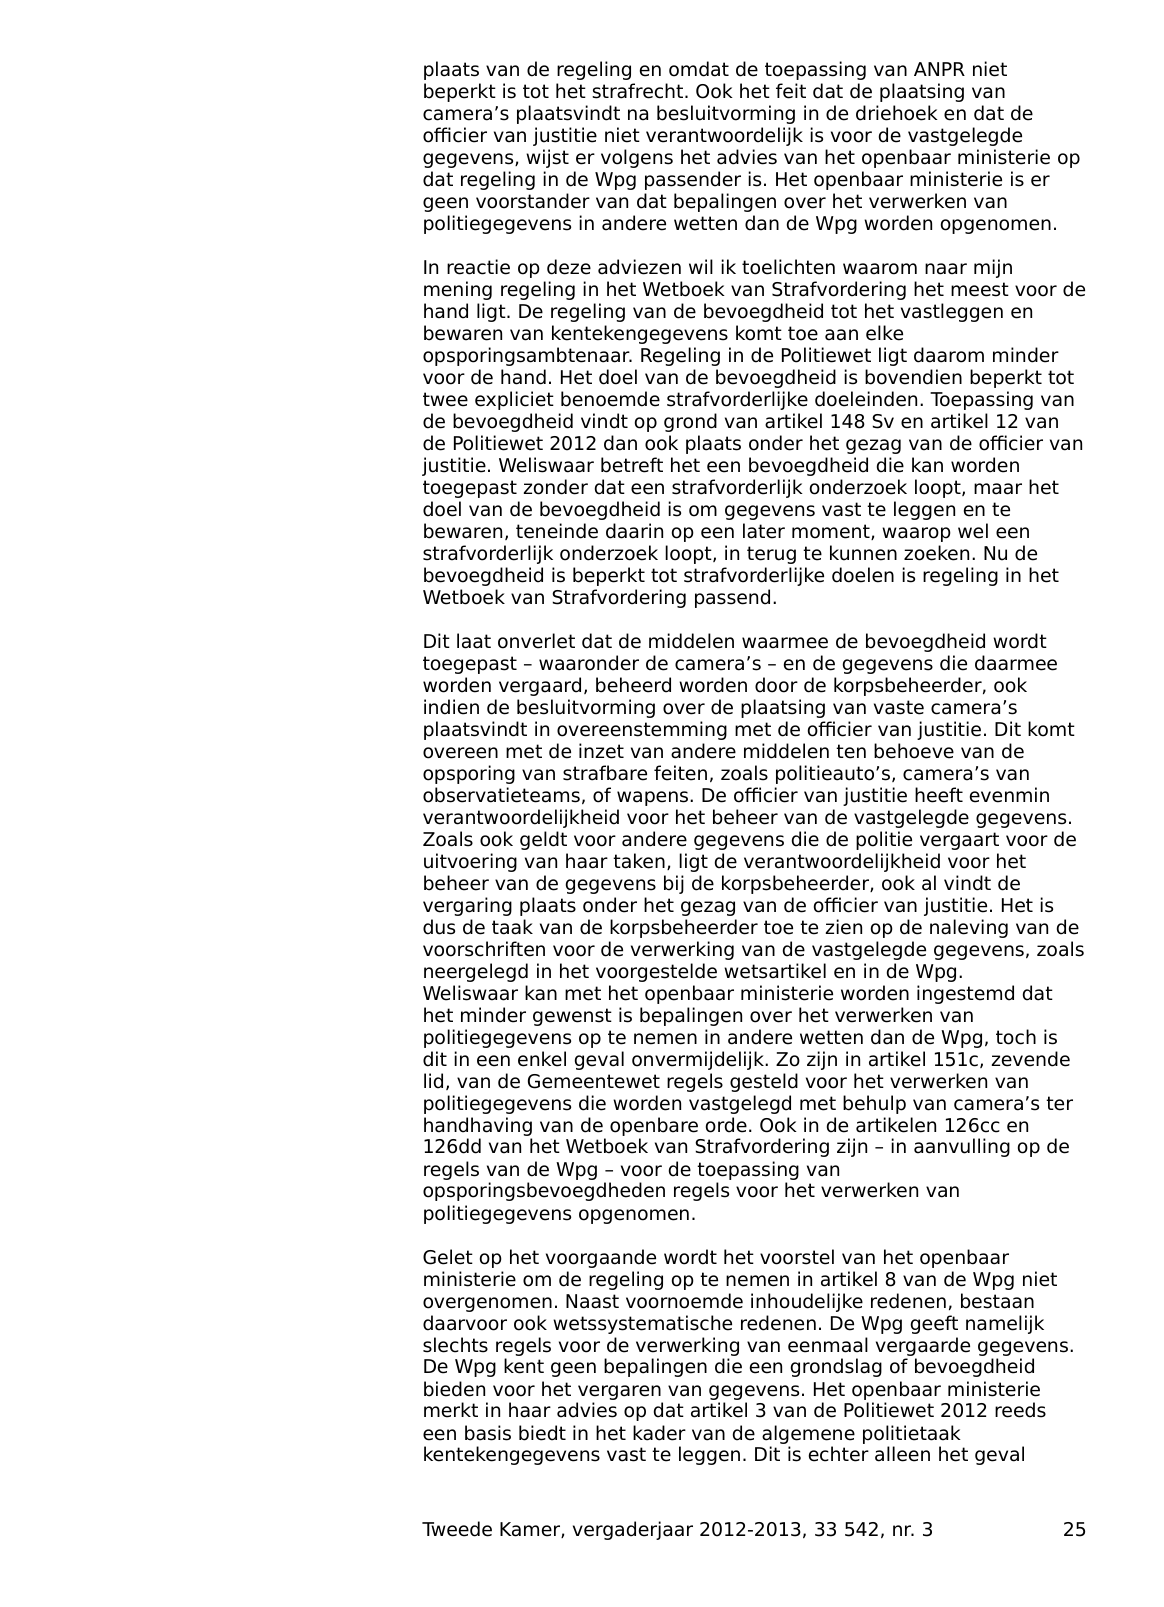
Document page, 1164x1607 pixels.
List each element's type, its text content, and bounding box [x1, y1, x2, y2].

text plaats van de regeling en omdat de toepassing van ANPR niet beperkt is tot het strafrecht. Ook het feit dat de plaatsing van camera’s plaatsvindt na besluitvorming in de driehoek en dat de officier van justitie niet verantwoordelijk is voor de vastgelegde gegevens, wijst er volgens het advies van het openbaar ministerie op dat regeling in de Wpg passender is. Het openbaar ministerie is er geen voorstander van dat bepalingen over het verwerken van politiegegevens in andere wetten dan de Wpg worden opgenomen. [422, 59, 1087, 235]
text Dit laat onverlet dat de middelen waarmee de bevoegdheid wordt toegepast – waaronder de camera’s – en de gegevens die daarmee worden vergaard, beheerd worden door de korpsbeheerder, ook indien de besluitvorming over de plaatsing van vaste camera’s plaatsvindt in overeenstemming met de officier van justitie. Dit komt overeen met de inzet van andere middelen ten behoeve van de opsporing van strafbare feiten, zoals politieauto’s, camera’s van observatieteams, of wapens. De officier van justitie heeft evenmin verantwoordelijkheid voor het beheer van de vastgelegde gegevens. Zoals ook geldt voor andere gegevens die de politie vergaart voor de uitvoering van haar taken, ligt de verantwoordelijkheid voor het beheer van de gegevens bij de korpsbeheerder, ook al vindt de vergaring plaats onder het gezag van de officier van justitie. Het is dus de taak van de korpsbeheerder toe te zien op de naleving van de voorschriften voor de verwerking van de vastgelegde gegevens, zoals neergelegd in het voorgestelde wetsartikel en in de Wpg. [422, 631, 1087, 983]
text Gelet op het voorgaande wordt het voorstel van het openbaar ministerie om de regeling op te nemen in artikel 8 van de Wpg niet overgenomen. Naast voornoemde inhoudelijke redenen, bestaan daarvoor ook wetssystematische redenen. De Wpg geeft namelijk slechts regels voor de verwerking van eenmaal vergaarde gegevens. De Wpg kent geen bepalingen die een grondslag of bevoegdheid bieden voor het vergaren van gegevens. Het openbaar ministerie merkt in haar advies op dat artikel 3 van de Politiewet 2012 reeds een basis biedt in het kader van de algemene politietaak kentekengegevens vast te leggen. Dit is echter alleen het geval [422, 1247, 1087, 1466]
text Weliswaar kan met het openbaar ministerie worden ingestemd dat het minder gewenst is bepalingen over het verwerken van politiegegevens op te nemen in andere wetten dan de Wpg, toch is dit in een enkel geval onvermijdelijk. Zo zijn in artikel 151c, zevende lid, van de Gemeentewet regels gesteld voor het verwerken van politiegegevens die worden vastgelegd met behulp van camera’s ter handhaving van de openbare orde. Ook in de artikelen 126cc en 126dd van het Wetboek van Strafvordering zijn – in aanvulling op de regels van de Wpg – voor de toepassing van opsporingsbevoegdheden regels voor het verwerken van politiegegevens opgenomen. [422, 983, 1087, 1224]
text In reactie op deze adviezen wil ik toelichten waarom naar mijn mening regeling in het Wetboek van Strafvordering het meest voor de hand ligt. De regeling van de bevoegdheid tot het vastleggen en bewaren van kentekengegevens komt toe aan elke opsporingsambtenaar. Regeling in de Politiewet ligt daarom minder voor de hand. Het doel van de bevoegdheid is bovendien beperkt tot twee expliciet benoemde strafvorderlijke doeleinden. Toepassing van de bevoegdheid vindt op grond van artikel 148 Sv en artikel 12 van de Politiewet 2012 dan ook plaats onder het gezag van de officier van justitie. Weliswaar betreft het een bevoegdheid die kan worden toegepast zonder dat een strafvorderlijk onderzoek loopt, maar het doel van de bevoegdheid is om gegevens vast te leggen en te bewaren, teneinde daarin op een later moment, waarop wel een strafvorderlijk onderzoek loopt, in terug te kunnen zoeken. Nu de bevoegdheid is beperkt tot strafvorderlijke doelen is regeling in het Wetboek van Strafvordering passend. [422, 257, 1087, 609]
